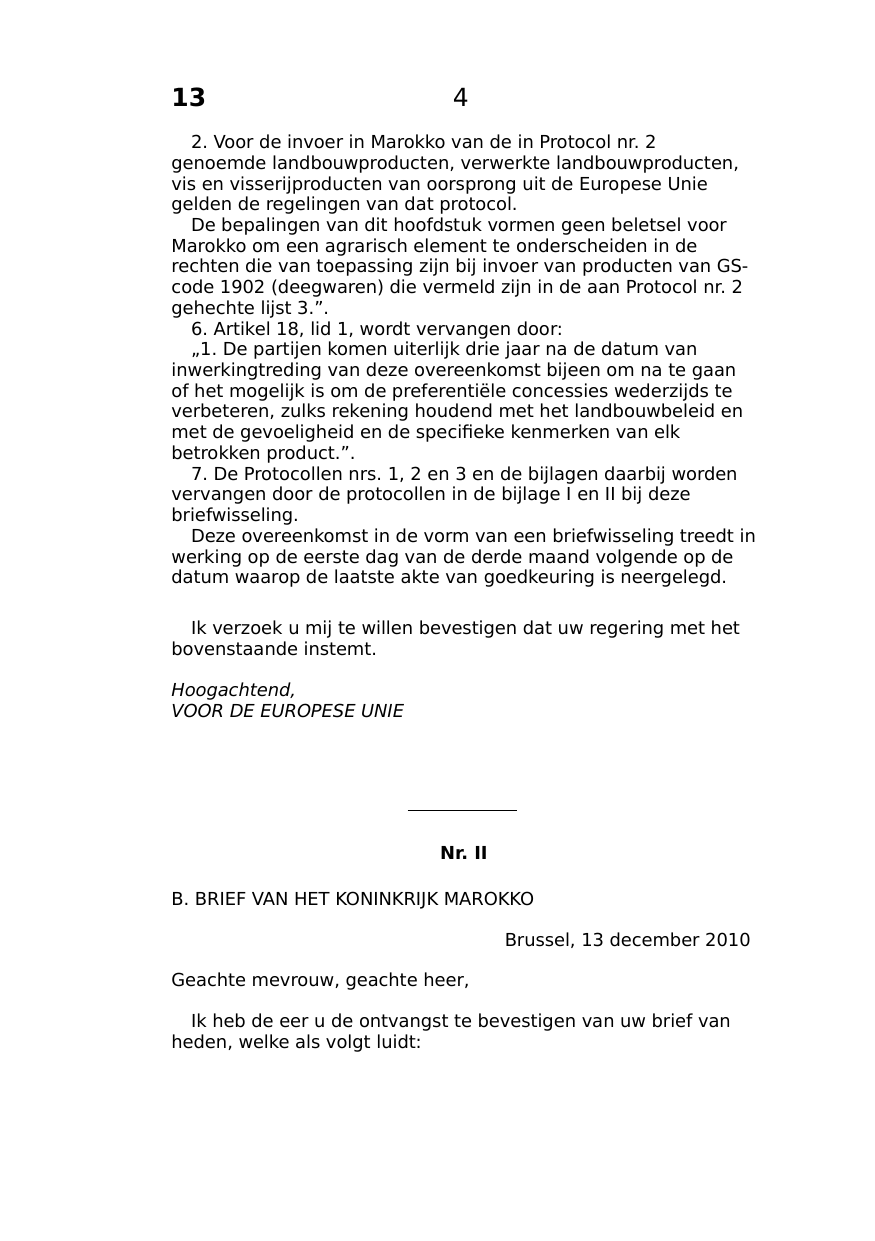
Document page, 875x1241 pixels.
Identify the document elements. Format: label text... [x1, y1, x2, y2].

text Deze overeenkomst in de vorm van een briefwisseling treedt in werking op de eerste dag van de derde maand volgende op de datum waarop de laatste akte van goedkeuring is neergelegd. [171, 526, 756, 588]
text Hoogachtend, VOOR DE EUROPESE UNIE [171, 680, 756, 742]
subtitle Nr. II [171, 843, 756, 864]
text Ik verzoek u mij te willen bevestigen dat uw regering met het bovenstaande instemt. [171, 618, 756, 659]
text Geachte mevrouw, geachte heer, [171, 970, 756, 991]
text Ik heb de eer u de ontvangst te bevestigen van uw brief van heden, welke als volgt luidt: [171, 1011, 756, 1052]
text „1. De partijen komen uiterlijk drie jaar na de datum van inwerkingtreding van deze overeenkomst bijeen om na te gaan of het mogelijk is om de preferentiële concessies wederzijds te verbeteren, zulks rekening houdend met het landbouwbeleid en met de gevoeligheid en de specifieke kenmerken van elk betrokken product.”. [171, 339, 756, 463]
text 7. De Protocollen nrs. 1, 2 en 3 en de bijlagen daarbij worden vervangen door de protocollen in de bijlage I en II bij deze briefwisseling. [171, 463, 756, 526]
text Brussel, 13 december 2010 [171, 929, 756, 950]
text 6. Artikel 18, lid 1, wordt vervangen door: [171, 318, 756, 339]
text 2. Voor de invoer in Marokko van de in Protocol nr. 2 genoemde landbouwproducten, verwerkte landbouwproducten, vis en visserijproducten van oorsprong uit de Europese Unie gelden de regelingen van dat protocol. [171, 132, 756, 215]
text De bepalingen van dit hoofdstuk vormen geen beletsel voor Marokko om een agrarisch element te onderscheiden in de rechten die van toepassing zijn bij invoer van producten van GS-code 1902 (deegwaren) die vermeld zijn in de aan Protocol nr. 2 gehechte lijst 3.”. [171, 215, 756, 318]
text B. BRIEF VAN HET KONINKRIJK MAROKKO [171, 889, 756, 909]
